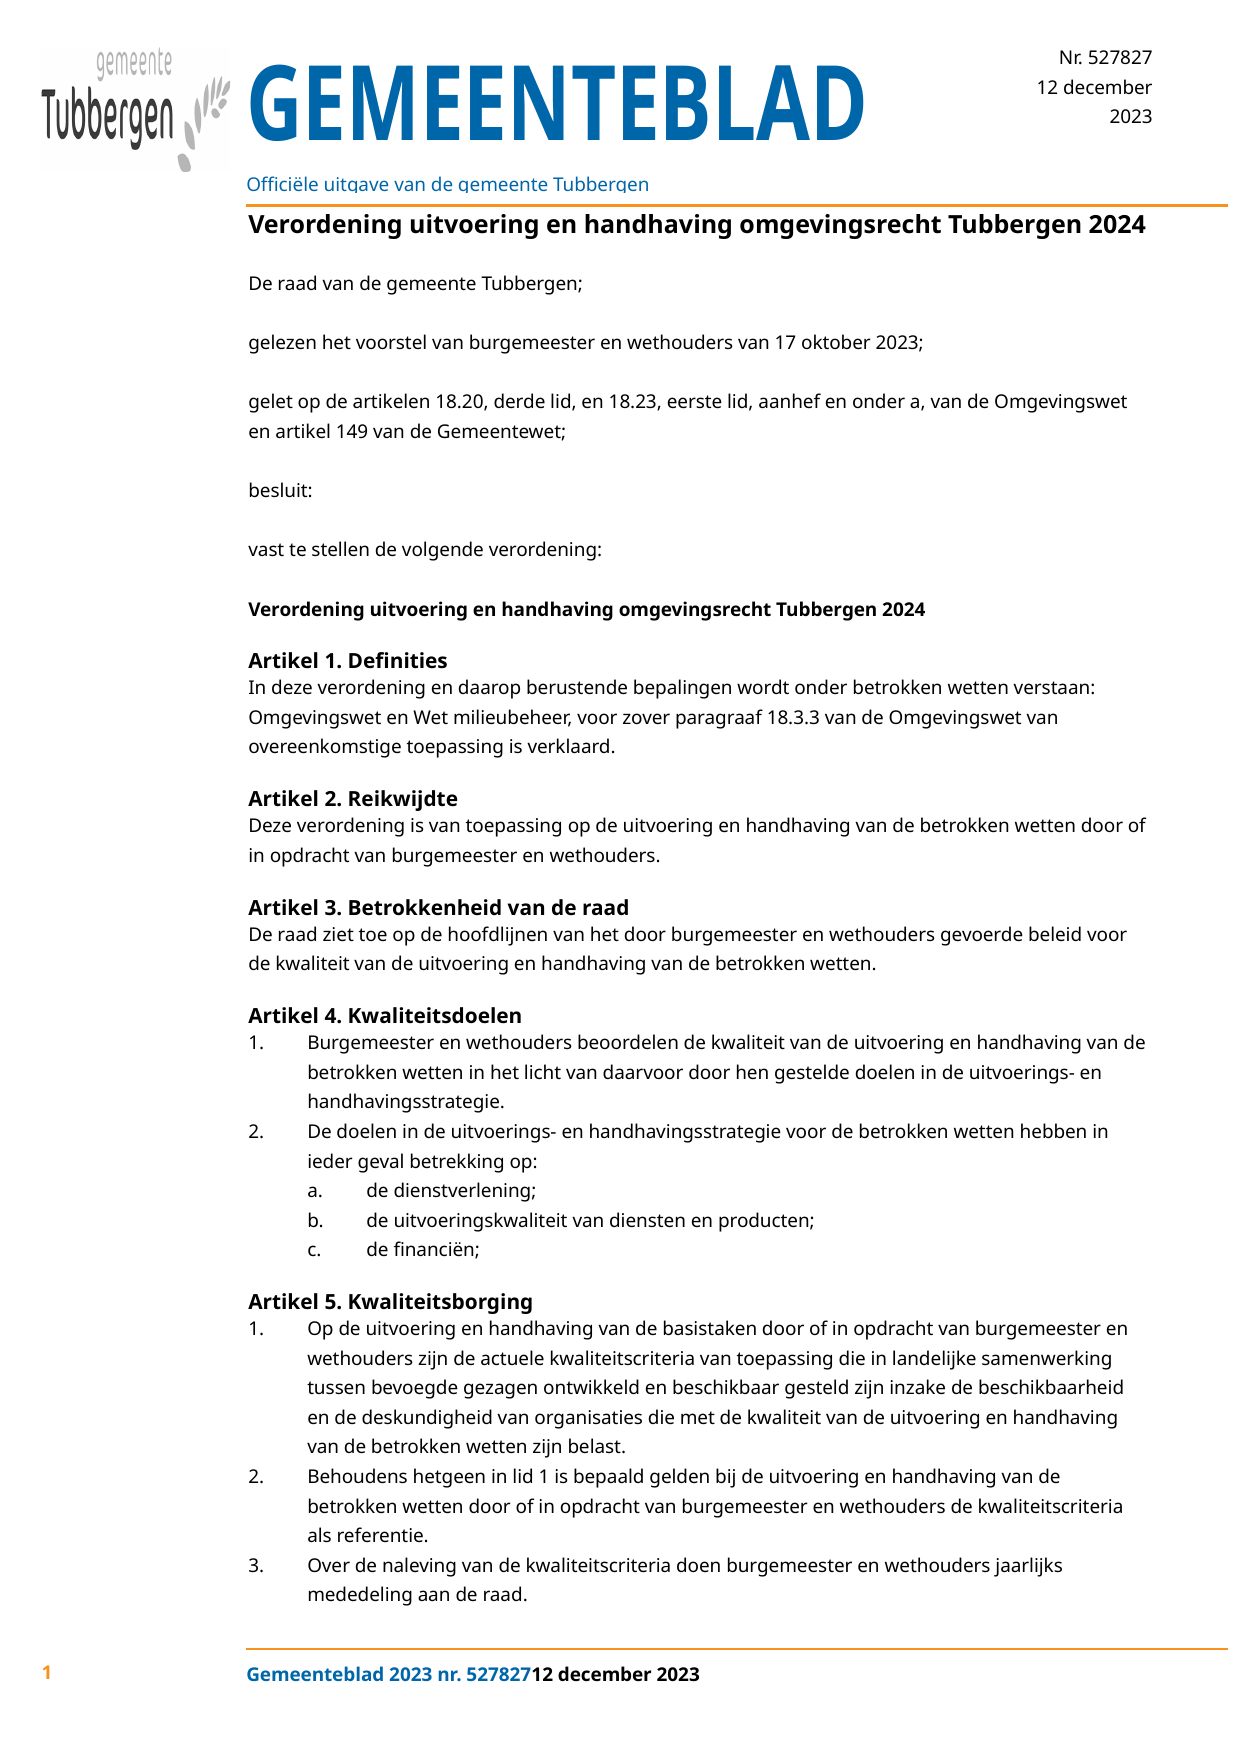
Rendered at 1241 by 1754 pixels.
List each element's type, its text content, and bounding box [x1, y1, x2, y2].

list Over de naleving van de kwaliteitscriteria doen burgemeester en wethouders jaarlijks mededeling aan de raad. [248, 1552, 1152, 1607]
text besluit: [248, 477, 1152, 503]
list Op de uitvoering en handhaving van de basistaken door of in opdracht van burgemeester en wethouders zijn de actuele kwaliteitscriteria van toepassing die in landelijke samenwerking tussen bevoegde gezagen ontwikkeld en beschikbaar gesteld zijn inzake de beschikbaarheid en de deskundigheid van organisaties die met de kwaliteit van de uitvoering en handhaving van de betrokken wetten zijn belast. [248, 1315, 1152, 1459]
text Artikel 1. Definities [248, 646, 1152, 674]
text Verordening uitvoering en handhaving omgevingsrecht Tubbergen 2024 [248, 207, 1152, 241]
text In deze verordening en daarop berustende bepalingen wordt onder betrokken wetten verstaan: Omgevingswet en Wet milieubeheer, voor zover paragraaf 18.3.3 van de Omgevingswet van overeenkomstige toepassing is verklaard. [248, 674, 1152, 759]
list Burgemeester en wethouders beoordelen de kwaliteit van de uitvoering en handhaving van de betrokken wetten in het licht van daarvoor door hen gestelde doelen in de uitvoerings- en handhavingsstrategie. [248, 1029, 1152, 1114]
text De raad van de gemeente Tubbergen; [248, 270, 1152, 296]
list de dienstverlening; [307, 1177, 1152, 1203]
list Behoudens hetgeen in lid 1 is bepaald gelden bij de uitvoering en handhaving van de betrokken wetten door of in opdracht van burgemeester en wethouders de kwaliteitscriteria als referentie. [248, 1463, 1152, 1548]
text Artikel 4. Kwaliteitsdoelen [248, 1001, 1152, 1029]
picture [41, 47, 231, 172]
text Artikel 3. Betrokkenheid van de raad [248, 893, 1152, 921]
text gelezen het voorstel van burgemeester en wethouders van 17 oktober 2023; [248, 329, 1152, 355]
text De raad ziet toe op de hoofdlijnen van het door burgemeester en wethouders gevoerde beleid voor de kwaliteit van de uitvoering en handhaving van de betrokken wetten. [248, 921, 1152, 976]
text Verordening uitvoering en handhaving omgevingsrecht Tubbergen 2024 [248, 596, 1152, 621]
text gelet op de artikelen 18.20, derde lid, en 18.23, eerste lid, aanhef en onder a, van de Omgevingswet en artikel 149 van de Gemeentewet; [248, 389, 1152, 444]
text vast te stellen de volgende verordening: [248, 537, 1152, 562]
list De doelen in de uitvoerings- en handhavingsstrategie voor de betrokken wetten hebben in ieder geval betrekking op: [248, 1118, 1152, 1173]
text Artikel 2. Reikwijdte [248, 784, 1152, 813]
text Artikel 5. Kwaliteitsborging [248, 1287, 1152, 1315]
list de uitvoeringskwaliteit van diensten en producten; [307, 1207, 1152, 1233]
text Deze verordening is van toepassing op de uitvoering en handhaving van de betrokken wetten door of in opdracht van burgemeester en wethouders. [248, 813, 1152, 868]
list de financiën; [307, 1237, 1152, 1262]
